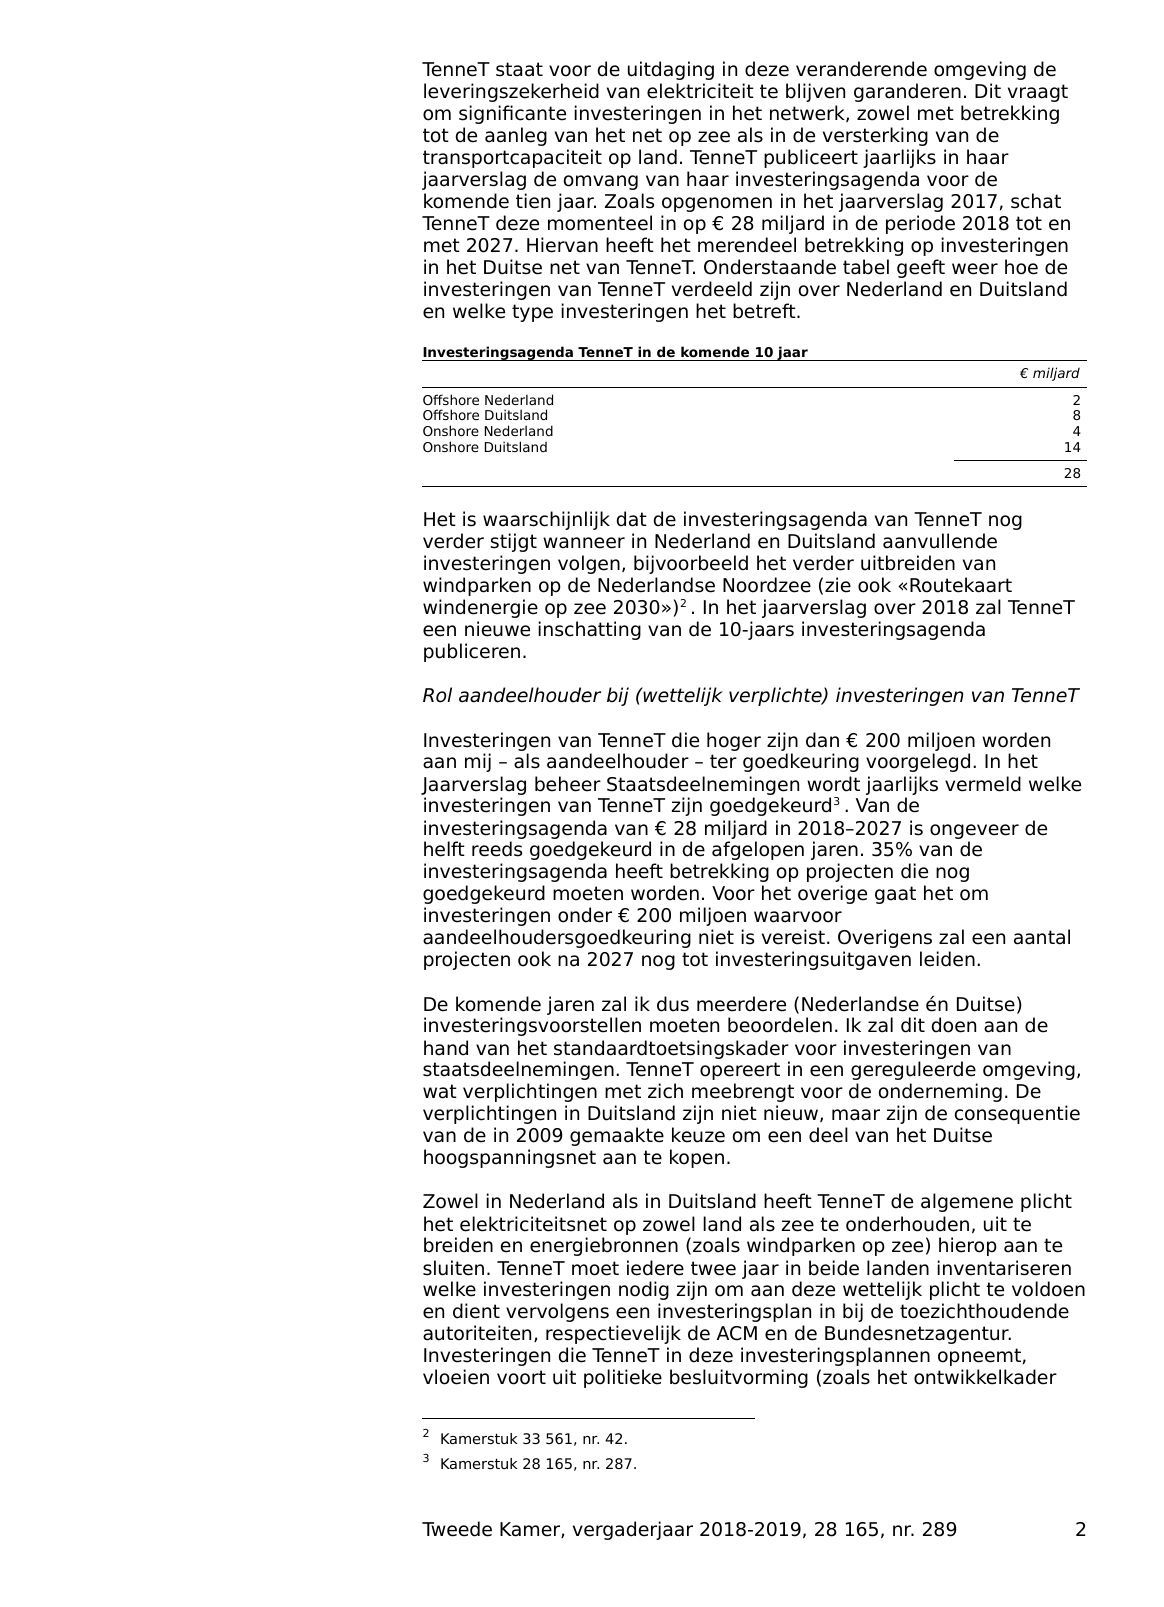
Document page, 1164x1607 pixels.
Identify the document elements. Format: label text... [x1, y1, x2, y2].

table_cell [422, 361, 954, 387]
table_cell Onshore Duitsland [422, 440, 954, 460]
table_cell Offshore Duitsland [422, 408, 954, 424]
text TenneT staat voor de uitdaging in deze veranderende omgeving de leveringszekerheid van elektriciteit te blijven garanderen. Dit vraagt om significante investeringen in het netwerk, zowel met betrekking tot de aanleg van het net op zee als in de versterking van de transportcapaciteit op land. TenneT publiceert jaarlijks in haar jaarverslag de omvang van haar investeringsagenda voor de komende tien jaar. Zoals opgenomen in het jaarverslag 2017, schat TenneT deze momenteel in op € 28 miljard in de periode 2018 tot en met 2027. Hiervan heeft het merendeel betrekking op investeringen in het Duitse net van TenneT. Onderstaande tabel geeft weer hoe de investeringen van TenneT verdeeld zijn over Nederland en Duitsland en welke type investeringen het betreft. [422, 59, 1087, 323]
table_cell 14 [954, 440, 1087, 460]
table_cell Onshore Nederland [422, 424, 954, 439]
table_cell Offshore Nederland [422, 388, 954, 408]
table_cell 4 [954, 424, 1087, 439]
table_header Investeringsagenda TenneT in de komende 10 jaar [422, 345, 1087, 360]
table_cell [422, 460, 954, 486]
text Investeringen van TenneT die hoger zijn dan € 200 miljoen worden aan mij – als aandeelhouder – ter goedkeuring voorgelegd. In het Jaarverslag beheer Staatsdeelnemingen wordt jaarlijks vermeld welke investeringen van TenneT zijn goedgekeurd. Van de investeringsagenda van € 28 miljard in 2018–2027 is ongeveer de helft reeds goedgekeurd in de afgelopen jaren. 35% van de investeringsagenda heeft betrekking op projecten die nog goedgekeurd moeten worden. Voor het overige gaat het om investeringen onder € 200 miljoen waarvoor aandeelhoudersgoedkeuring niet is vereist. Overigens zal een aantal projecten ook na 2027 nog tot investeringsuitgaven leiden. [422, 729, 1087, 971]
table_cell € miljard [954, 361, 1087, 387]
text Het is waarschijnlijk dat de investeringsagenda van TenneT nog verder stijgt wanneer in Nederland en Duitsland aanvullende investeringen volgen, bijvoorbeeld het verder uitbreiden van windparken op de Nederlandse Noordzee (zie ook «Routekaart windenergie op zee 2030»). In het jaarverslag over 2018 zal TenneT een nieuwe inschatting van de 10-jaars investeringsagenda publiceren. [422, 509, 1087, 663]
text Zowel in Nederland als in Duitsland heeft TenneT de algemene plicht het elektriciteitsnet op zowel land als zee te onderhouden, uit te breiden en energiebronnen (zoals windparken op zee) hierop aan te sluiten. TenneT moet iedere twee jaar in beide landen inventariseren welke investeringen nodig zijn om aan deze wettelijk plicht te voldoen en dient vervolgens een investeringsplan in bij de toezichthoudende autoriteiten, respectievelijk de ACM en de Bundesnetzagentur. Investeringen die TenneT in deze investeringsplannen opneemt, vloeien voort uit politieke besluitvorming (zoals het ontwikkelkader [422, 1191, 1087, 1389]
subtitle Rol aandeelhouder bij (wettelijk verplichte) investeringen van TenneT [422, 685, 1087, 707]
text Kamerstuk 33 561, nr. 42. [422, 1427, 1087, 1449]
text Kamerstuk 28 165, nr. 287. [422, 1452, 1087, 1474]
table_cell 8 [954, 408, 1087, 424]
table_cell 28 [954, 461, 1087, 486]
table_cell 2 [954, 388, 1087, 408]
text De komende jaren zal ik dus meerdere (Nederlandse én Duitse) investeringsvoorstellen moeten beoordelen. Ik zal dit doen aan de hand van het standaardtoetsingskader voor investeringen van staatsdeelnemingen. TenneT opereert in een gereguleerde omgeving, wat verplichtingen met zich meebrengt voor de onderneming. De verplichtingen in Duitsland zijn niet nieuw, maar zijn de consequentie van de in 2009 gemaakte keuze om een deel van het Duitse hoogspanningsnet aan te kopen. [422, 993, 1087, 1169]
